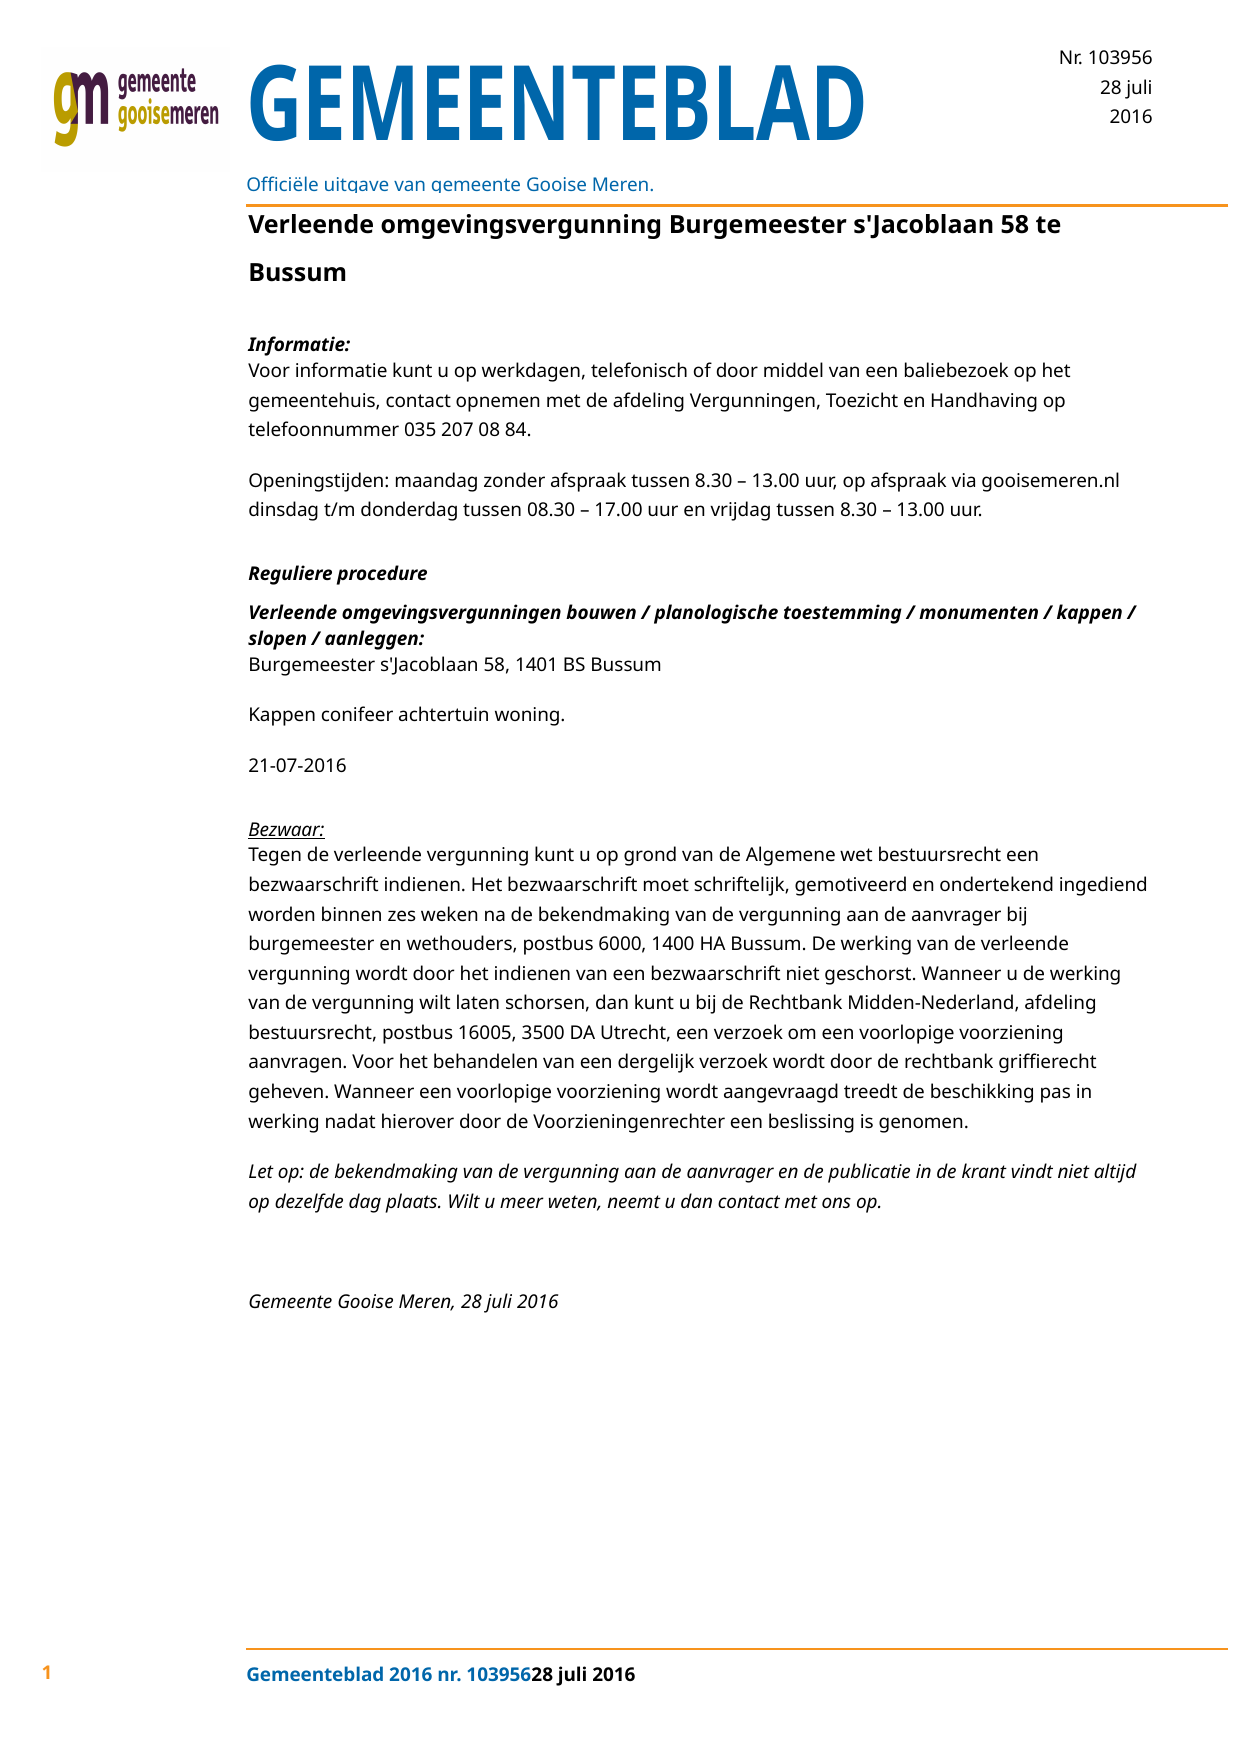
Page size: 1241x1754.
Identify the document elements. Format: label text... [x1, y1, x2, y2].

text Tegen de verleende vergunning kunt u op grond van de Algemene wet bestuursrecht een bezwaarschrift indienen. Het bezwaarschrift moet schriftelijk, gemotiveerd en ondertekend ingediend worden binnen zes weken na de bekendmaking van de vergunning aan de aanvrager bij burgemeester en wethouders, postbus 6000, 1400 HA Bussum. De werking van de verleende vergunning wordt door het indienen van een bezwaarschrift niet geschorst. Wanneer u de werking van de vergunning wilt laten schorsen, dan kunt u bij de Rechtbank Midden-Nederland, afdeling bestuursrecht, postbus 16005, 3500 DA Utrecht, een verzoek om een voorlopige voorziening aanvragen. Voor het behandelen van een dergelijk verzoek wordt door de rechtbank griffierecht geheven. Wanneer een voorlopige voorziening wordt aangevraagd treedt de beschikking pas in werking nadat hierover door de Voorzieningenrechter een beslissing is genomen. [248, 842, 1152, 1133]
text Voor informatie kunt u op werkdagen, telefonisch of door middel van een baliebezoek op het gemeentehuis, contact opnemen met de afdeling Vergunningen, Toezicht en Handhaving op telefoonnummer 035 207 08 84. [248, 357, 1152, 442]
text Burgemeester s'Jacoblaan 58, 1401 BS Bussum [248, 651, 1152, 677]
picture [41, 47, 231, 172]
text Openingstijden: maandag zonder afspraak tussen 8.30 – 13.00 uur, op afspraak via gooisemeren.nl dinsdag t/m donderdag tussen 08.30 – 17.00 uur en vrijdag tussen 8.30 – 13.00 uur. [248, 467, 1152, 522]
text Let op: de bekendmaking van de vergunning aan de aanvrager en de publicatie in de krant vindt niet altijd op dezelfde dag plaats. Wilt u meer weten, neemt u dan contact met ons op. [248, 1158, 1152, 1213]
text 21-07-2016 [248, 752, 1152, 778]
text Kappen conifeer achtertuin woning. [248, 701, 1152, 727]
text Reguliere procedure [248, 560, 1152, 586]
text Informatie: [248, 331, 1152, 357]
text Bezwaar: [248, 816, 1152, 842]
text Verleende omgevingsvergunning Burgemeester s'Jacoblaan 58 te Bussum [248, 207, 1152, 288]
text Verleende omgevingsvergunningen bouwen / planologische toestemming / monumenten / kappen / slopen / aanleggen: [248, 599, 1152, 651]
text Gemeente Gooise Meren, 28 juli 2016 [248, 1289, 1152, 1314]
